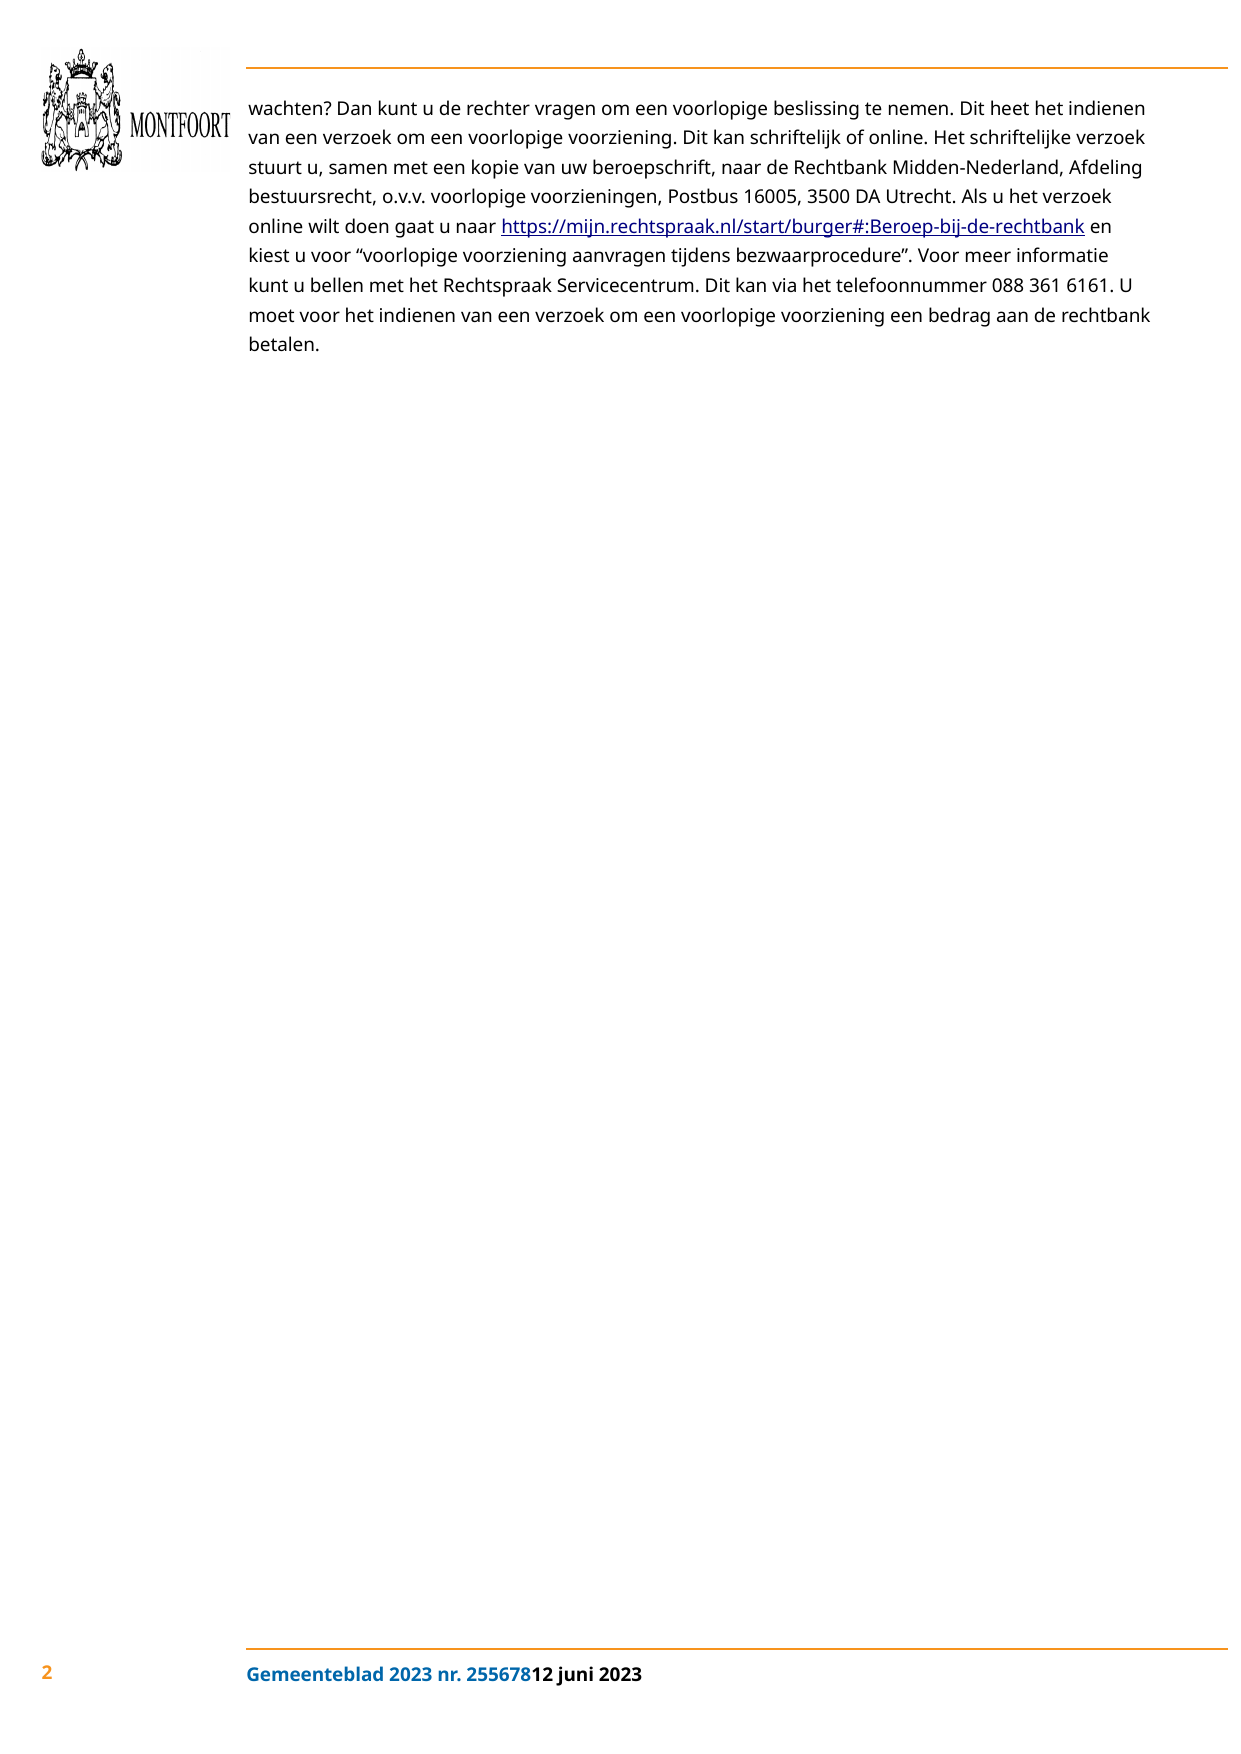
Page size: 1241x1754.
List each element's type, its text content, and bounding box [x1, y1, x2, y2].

text wachten? Dan kunt u de rechter vragen om een voorlopige beslissing te nemen. Dit heet het indienen van een verzoek om een voorlopige voorziening. Dit kan schriftelijk of online. Het schriftelijke verzoek stuurt u, samen met een kopie van uw beroepschrift, naar de Rechtbank Midden-Nederland, Afdeling bestuursrecht, o.v.v. voorlopige voorzieningen, Postbus 16005, 3500 DA Utrecht. Als u het verzoek online wilt doen gaat u naar https://mijn.rechtspraak.nl/start/burger#:Beroep-bij-de-rechtbank en kiest u voor “voorlopige voorziening aanvragen tijdens bezwaarprocedure”. Voor meer informatie kunt u bellen met het Rechtspraak Servicecentrum. Dit kan via het telefoonnummer 088 361 6161. U moet voor het indienen van een verzoek om een voorlopige voorziening een bedrag aan de rechtbank betalen. [248, 95, 1152, 357]
picture [41, 47, 231, 172]
